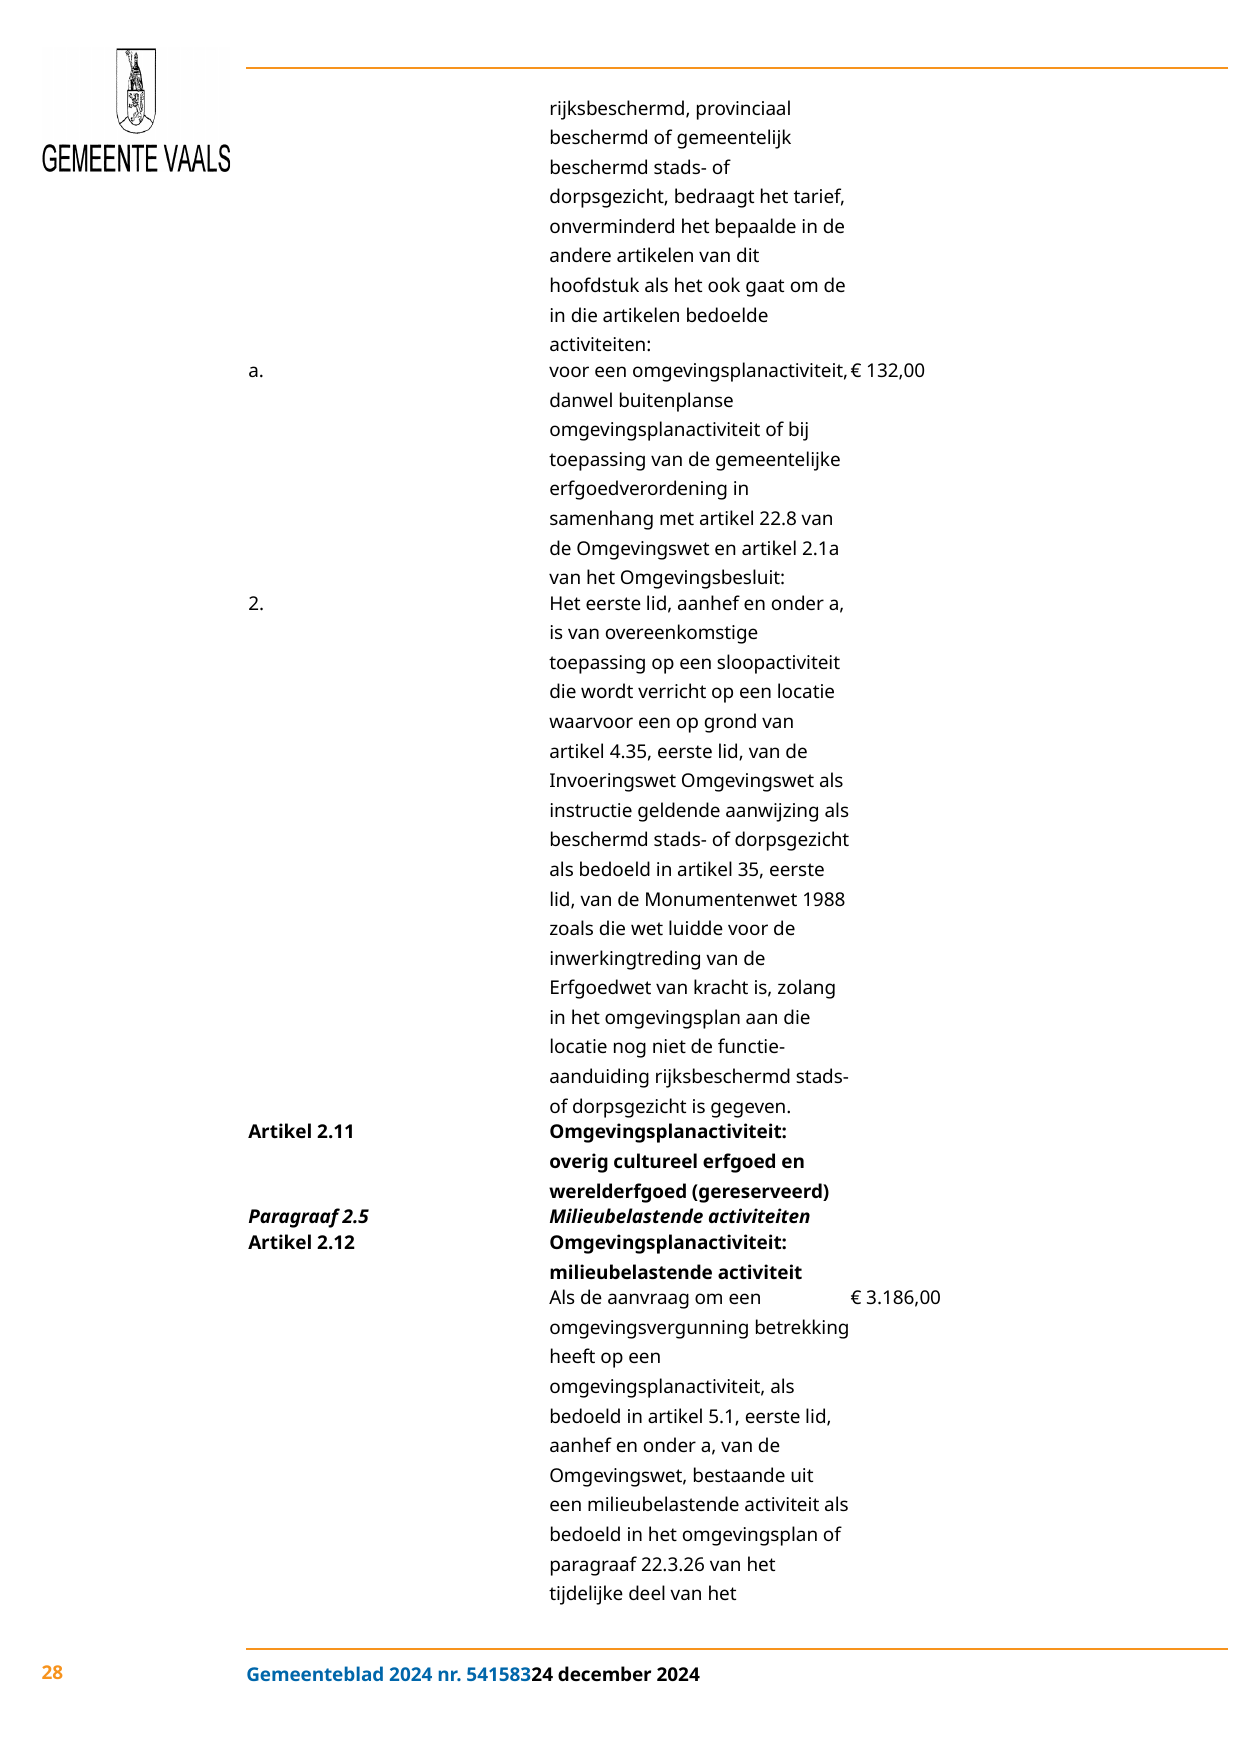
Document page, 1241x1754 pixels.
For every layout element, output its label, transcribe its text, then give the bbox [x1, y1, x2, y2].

table_cell [850, 95, 1152, 357]
table_cell Omgevingsplanactiviteit: overig cultureel erfgoed en werelderfgoed (gereserveerd) [549, 1119, 850, 1203]
table_cell [850, 590, 1152, 1119]
table_cell a. [248, 357, 549, 590]
table_cell [850, 1229, 1152, 1284]
table_cell Omgevingsplanactiviteit: milieubelastende activiteit [549, 1229, 850, 1284]
table_cell [248, 1285, 549, 1606]
table_cell Artikel 2.11 [248, 1119, 549, 1203]
picture [41, 47, 231, 172]
table_cell [248, 95, 549, 357]
table_cell [850, 1204, 1152, 1229]
table_cell Paragraaf 2.5 [248, 1204, 549, 1229]
table_cell [850, 1119, 1152, 1203]
table_cell Artikel 2.12 [248, 1229, 549, 1284]
table_cell voor een omgevingsplanactiviteit, danwel buitenplanse omgevingsplanactiviteit of bij toepassing van de gemeentelijke erfgoedverordening in samenhang met artikel 22.8 van de Omgevingswet en artikel 2.1a van het Omgevingsbesluit: [549, 357, 850, 590]
table_cell rijksbeschermd, provinciaal beschermd of gemeentelijk beschermd stads- of dorpsgezicht, bedraagt het tarief, onverminderd het bepaalde in de andere artikelen van dit hoofdstuk als het ook gaat om de in die artikelen bedoelde activiteiten: [549, 95, 850, 357]
table_cell Het eerste lid, aanhef en onder a, is van overeenkomstige toepassing op een sloopactiviteit die wordt verricht op een locatie waarvoor een op grond van artikel 4.35, eerste lid, van de Invoeringswet Omgevingswet als instructie geldende aanwijzing als beschermd stads- of dorpsgezicht als bedoeld in artikel 35, eerste lid, van de Monumentenwet 1988 zoals die wet luidde voor de inwerkingtreding van de Erfgoedwet van kracht is, zolang in het omgevingsplan aan die locatie nog niet de functie-aanduiding rijksbeschermd stads- of dorpsgezicht is gegeven. [549, 590, 850, 1119]
table_cell Als de aanvraag om een omgevingsvergunning betrekking heeft op een omgevingsplanactiviteit, als bedoeld in artikel 5.1, eerste lid, aanhef en onder a, van de Omgevingswet, bestaande uit een milieubelastende activiteit als bedoeld in het omgevingsplan of paragraaf 22.3.26 van het tijdelijke deel van het [549, 1285, 850, 1606]
table_cell 2. [248, 590, 549, 1119]
table_cell € 132,00 [850, 357, 1152, 590]
table_cell Milieubelastende activiteiten [549, 1204, 850, 1229]
table_cell € 3.186,00 [850, 1285, 1152, 1606]
